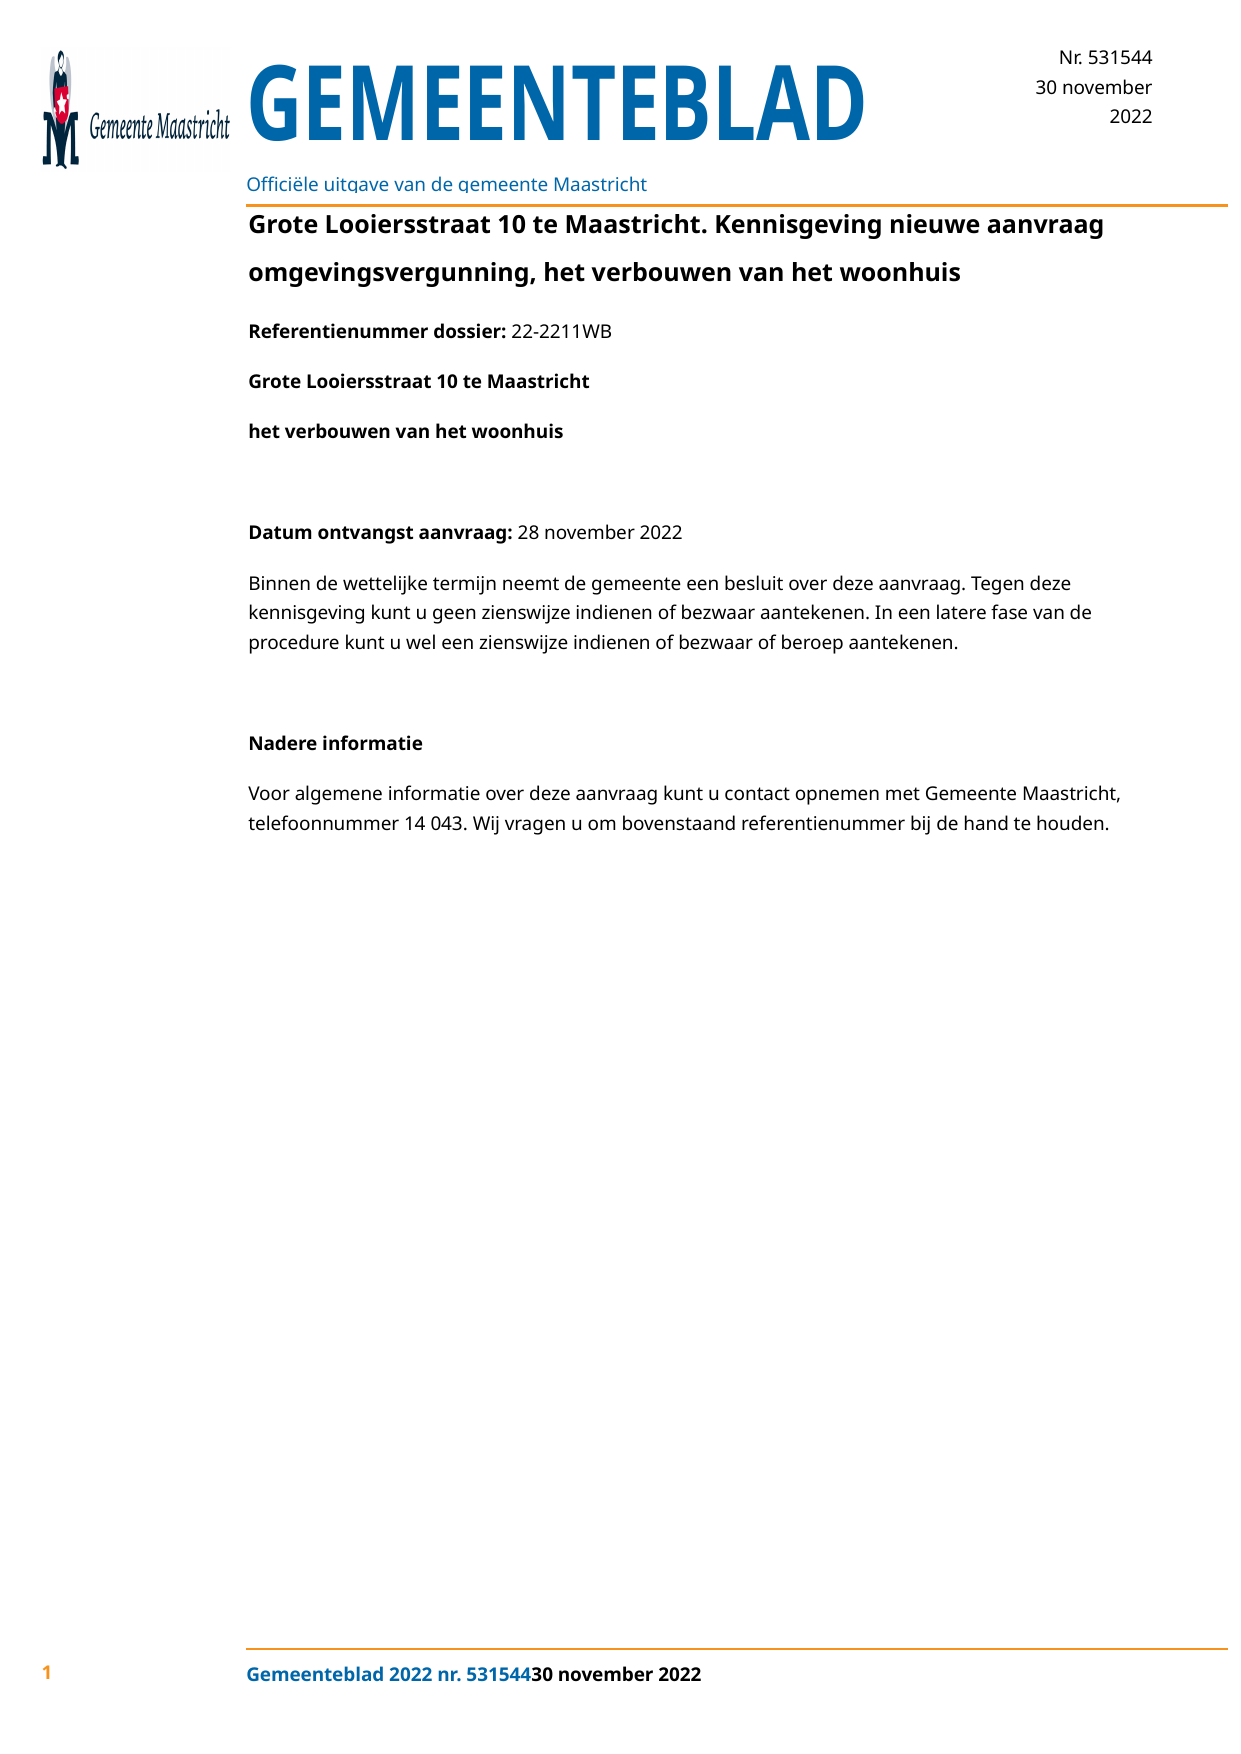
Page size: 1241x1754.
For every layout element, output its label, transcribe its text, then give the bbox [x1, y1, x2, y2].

text Binnen de wettelijke termijn neemt de gemeente een besluit over deze aanvraag. Tegen deze kennisgeving kunt u geen zienswijze indienen of bezwaar aantekenen. In een latere fase van de procedure kunt u wel een zienswijze indienen of bezwaar of beroep aantekenen. [248, 570, 1152, 655]
text Grote Looiersstraat 10 te Maastricht. Kennisgeving nieuwe aanvraag omgevingsvergunning, het verbouwen van het woonhuis [248, 207, 1152, 288]
text het verbouwen van het woonhuis [248, 419, 1152, 444]
text Nadere informatie [248, 730, 1152, 756]
text Referentienummer dossier: 22-2211WB [248, 318, 1152, 344]
text Datum ontvangst aanvraag: 28 november 2022 [248, 519, 1152, 545]
text Grote Looiersstraat 10 te Maastricht [248, 368, 1152, 394]
text Voor algemene informatie over deze aanvraag kunt u contact opnemen met Gemeente Maastricht, telefoonnummer 14 043. Wij vragen u om bovenstaand referentienummer bij de hand te houden. [248, 780, 1152, 836]
picture [41, 47, 231, 172]
